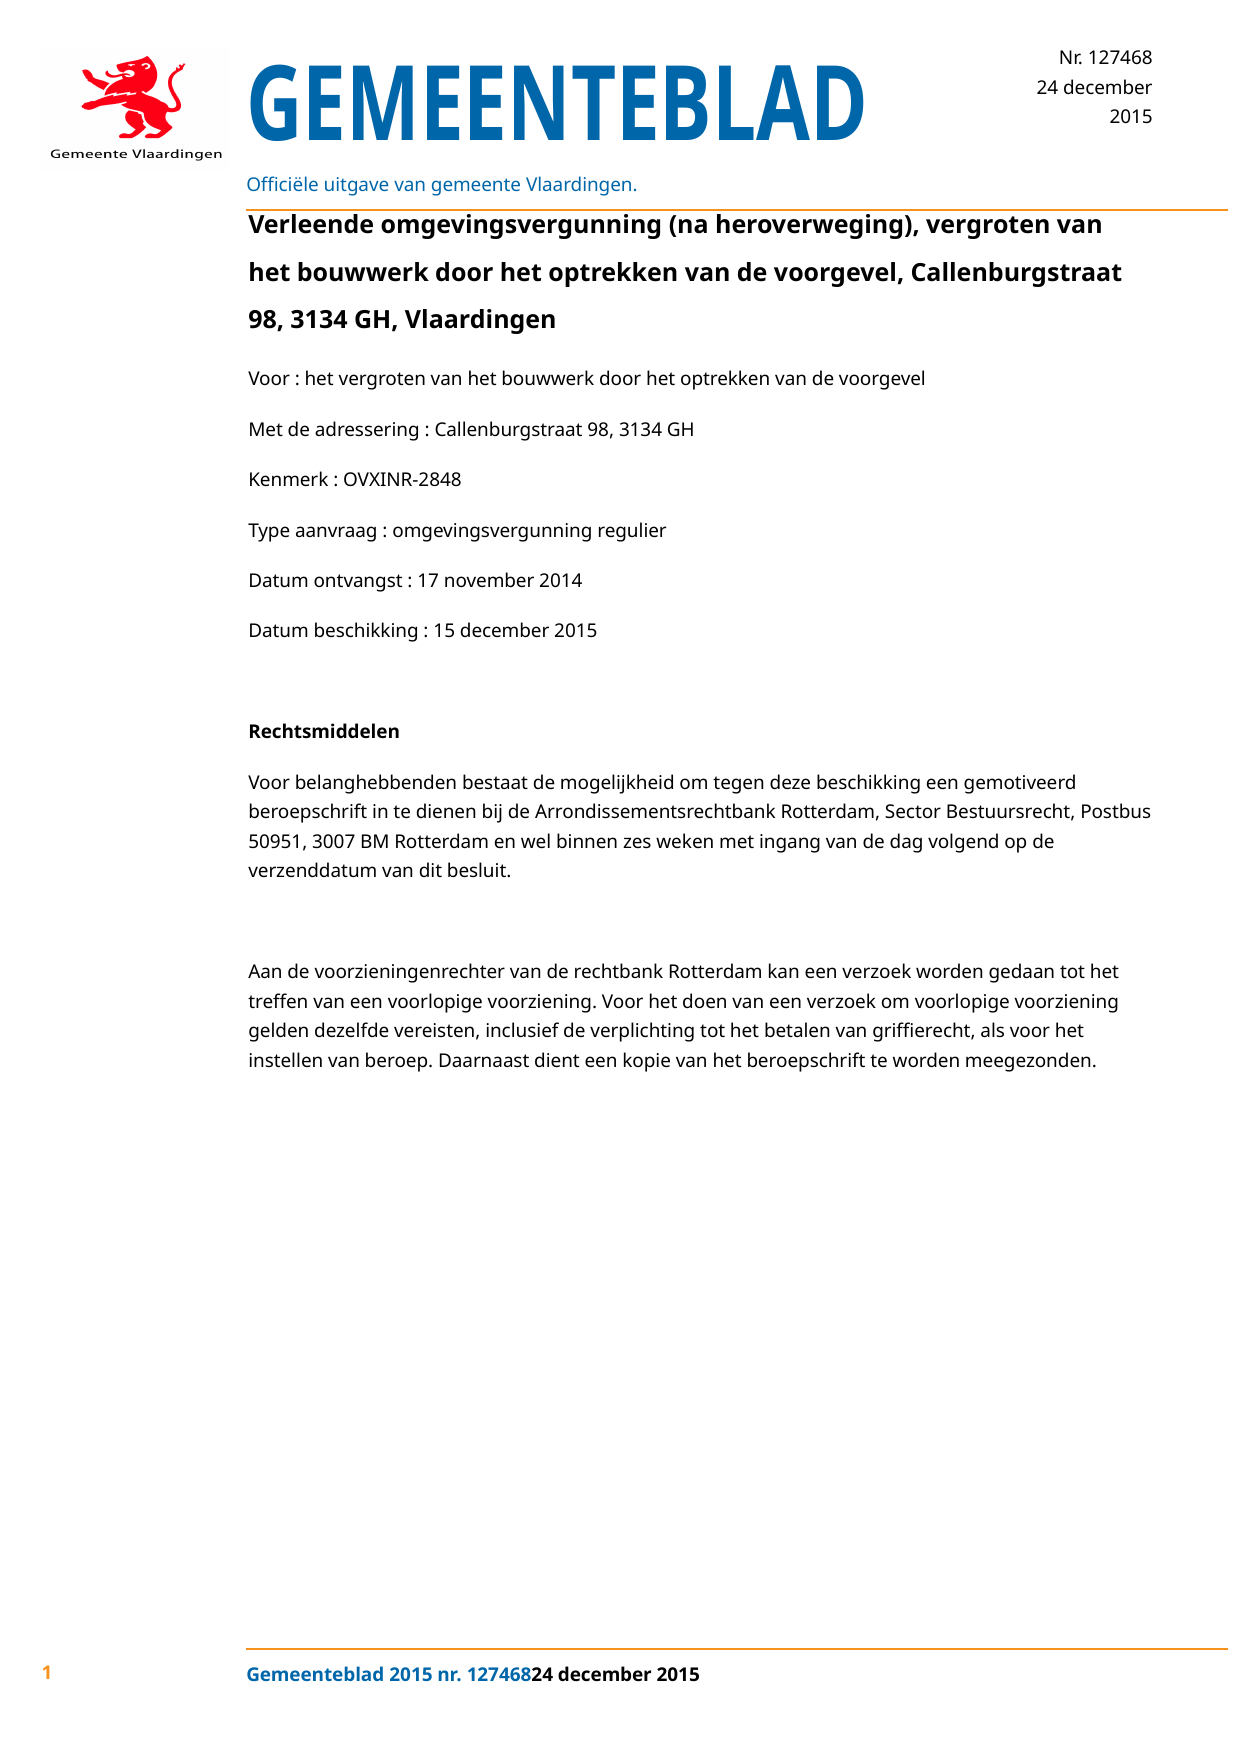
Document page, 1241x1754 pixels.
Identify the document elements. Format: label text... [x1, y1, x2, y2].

text Rechtsmiddelen [248, 718, 1152, 744]
text Kenmerk : OVXINR-2848 [248, 466, 1152, 492]
text Datum ontvangst : 17 november 2014 [248, 567, 1152, 593]
text Datum beschikking : 15 december 2015 [248, 618, 1152, 643]
picture [41, 47, 231, 172]
text Voor belanghebbenden bestaat de mogelijkheid om tegen deze beschikking een gemotiveerd beroepschrift in te dienen bij de Arrondissementsrechtbank Rotterdam, Sector Bestuursrecht, Postbus 50951, 3007 BM Rotterdam en wel binnen zes weken met ingang van de dag volgend op de verzenddatum van dit besluit. [248, 769, 1152, 883]
text Met de adressering : Callenburgstraat 98, 3134 GH [248, 416, 1152, 442]
text Voor : het vergroten van het bouwwerk door het optrekken van de voorgevel [248, 366, 1152, 391]
text Type aanvraag : omgevingsvergunning regulier [248, 517, 1152, 542]
text Aan de voorzieningenrechter van de rechtbank Rotterdam kan een verzoek worden gedaan tot het treffen van een voorlopige voorziening. Voor het doen van een verzoek om voorlopige voorziening gelden dezelfde vereisten, inclusief de verplichting tot het betalen van griffierecht, als voor het instellen van beroep. Daarnaast dient een kopie van het beroepschrift te worden meegezonden. [248, 958, 1152, 1073]
text Verleende omgevingsvergunning (na heroverweging), vergroten van het bouwwerk door het optrekken van de voorgevel, Callenburgstraat 98, 3134 GH, Vlaardingen [248, 211, 1152, 336]
